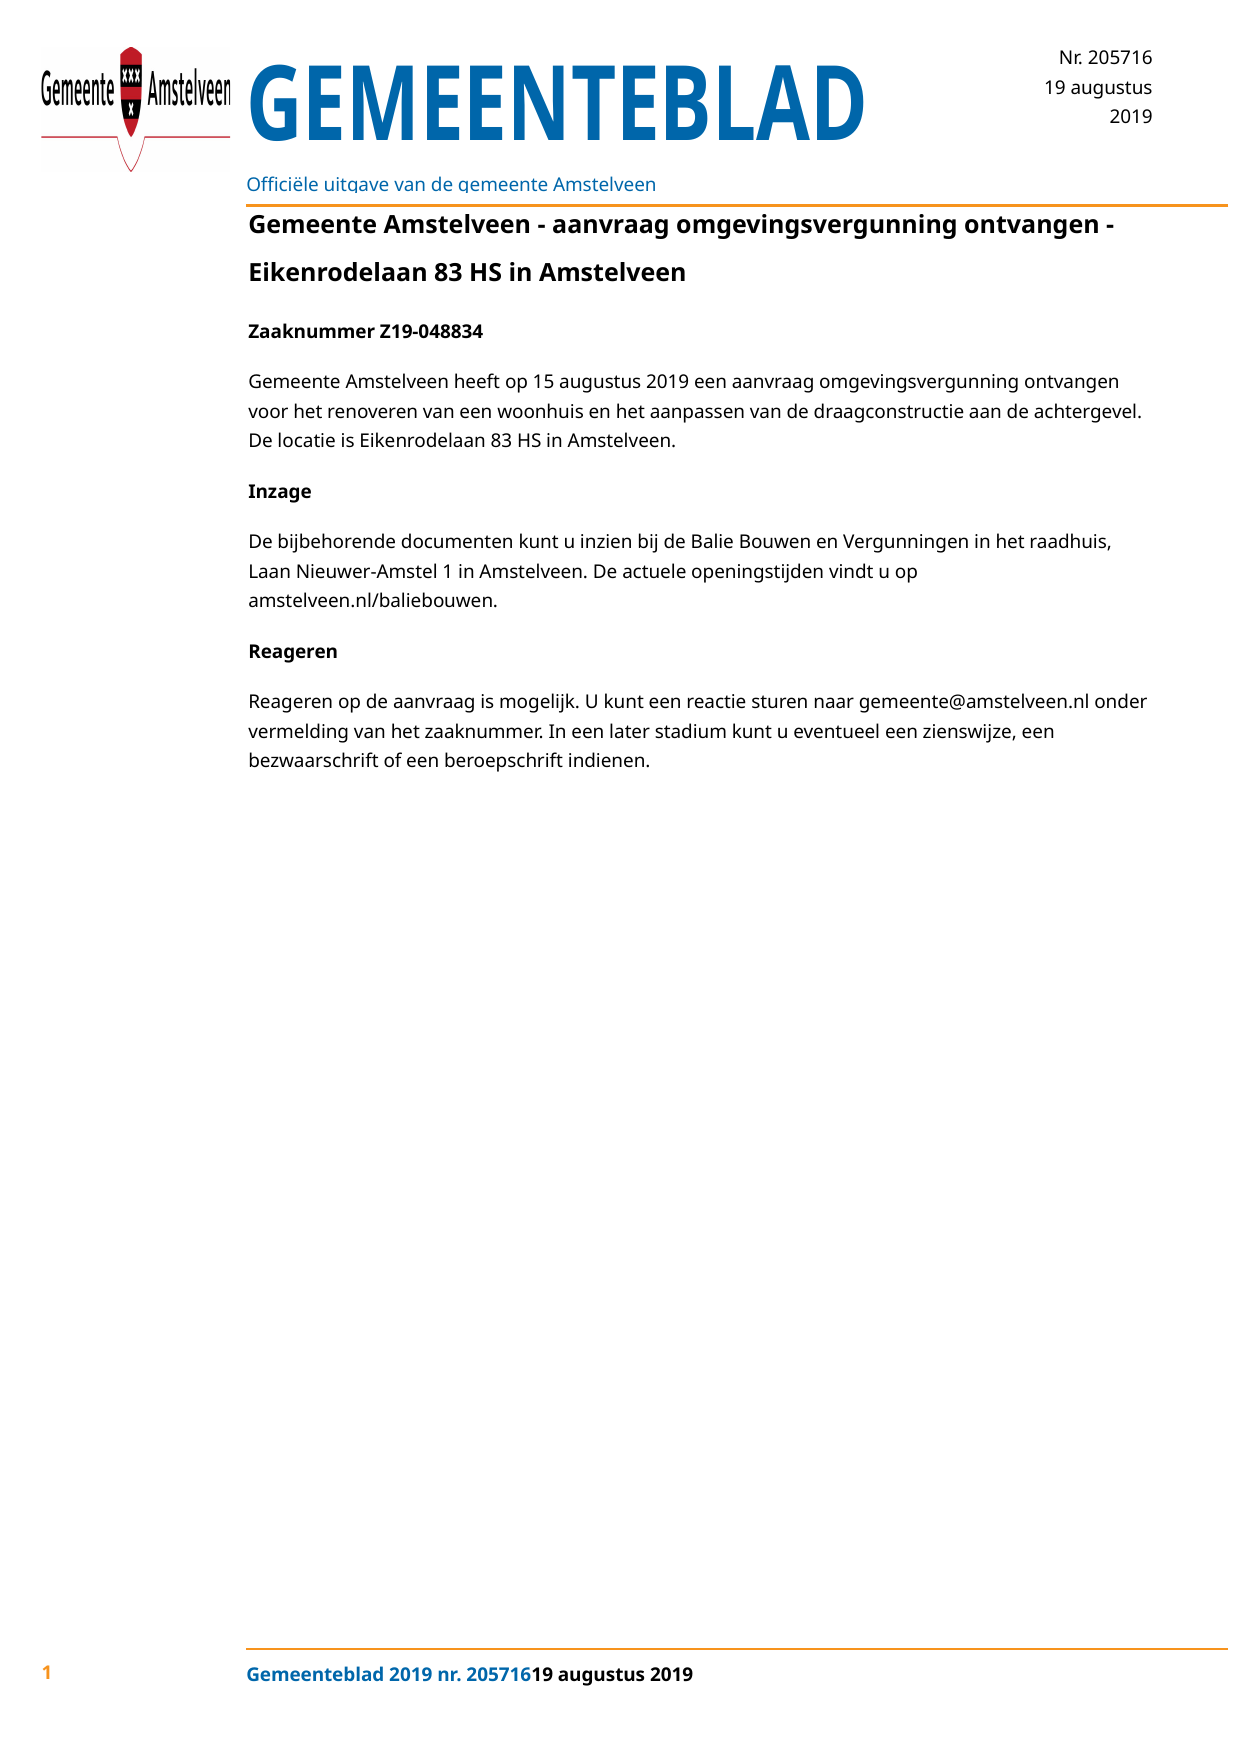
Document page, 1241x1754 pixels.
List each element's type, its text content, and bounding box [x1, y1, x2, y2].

text Gemeente Amstelveen heeft op 15 augustus 2019 een aanvraag omgevingsvergunning ontvangen voor het renoveren van een woonhuis en het aanpassen van de draagconstructie aan de achtergevel. De locatie is Eikenrodelaan 83 HS in Amstelveen. [248, 368, 1152, 453]
text Reageren op de aanvraag is mogelijk. U kunt een reactie sturen naar gemeente@amstelveen.nl onder vermelding van het zaaknummer. In een later stadium kunt u eventueel een zienswijze, een bezwaarschrift of een beroepschrift indienen. [248, 688, 1152, 773]
text De bijbehorende documenten kunt u inzien bij de Balie Bouwen en Vergunningen in het raadhuis, Laan Nieuwer-Amstel 1 in Amstelveen. De actuele openingstijden vindt u op amstelveen.nl/baliebouwen. [248, 528, 1152, 613]
text Gemeente Amstelveen - aanvraag omgevingsvergunning ontvangen - Eikenrodelaan 83 HS in Amstelveen [248, 207, 1152, 288]
text Reageren [248, 638, 1152, 664]
picture [41, 47, 231, 172]
text Inzage [248, 478, 1152, 504]
text Zaaknummer Z19-048834 [248, 318, 1152, 344]
